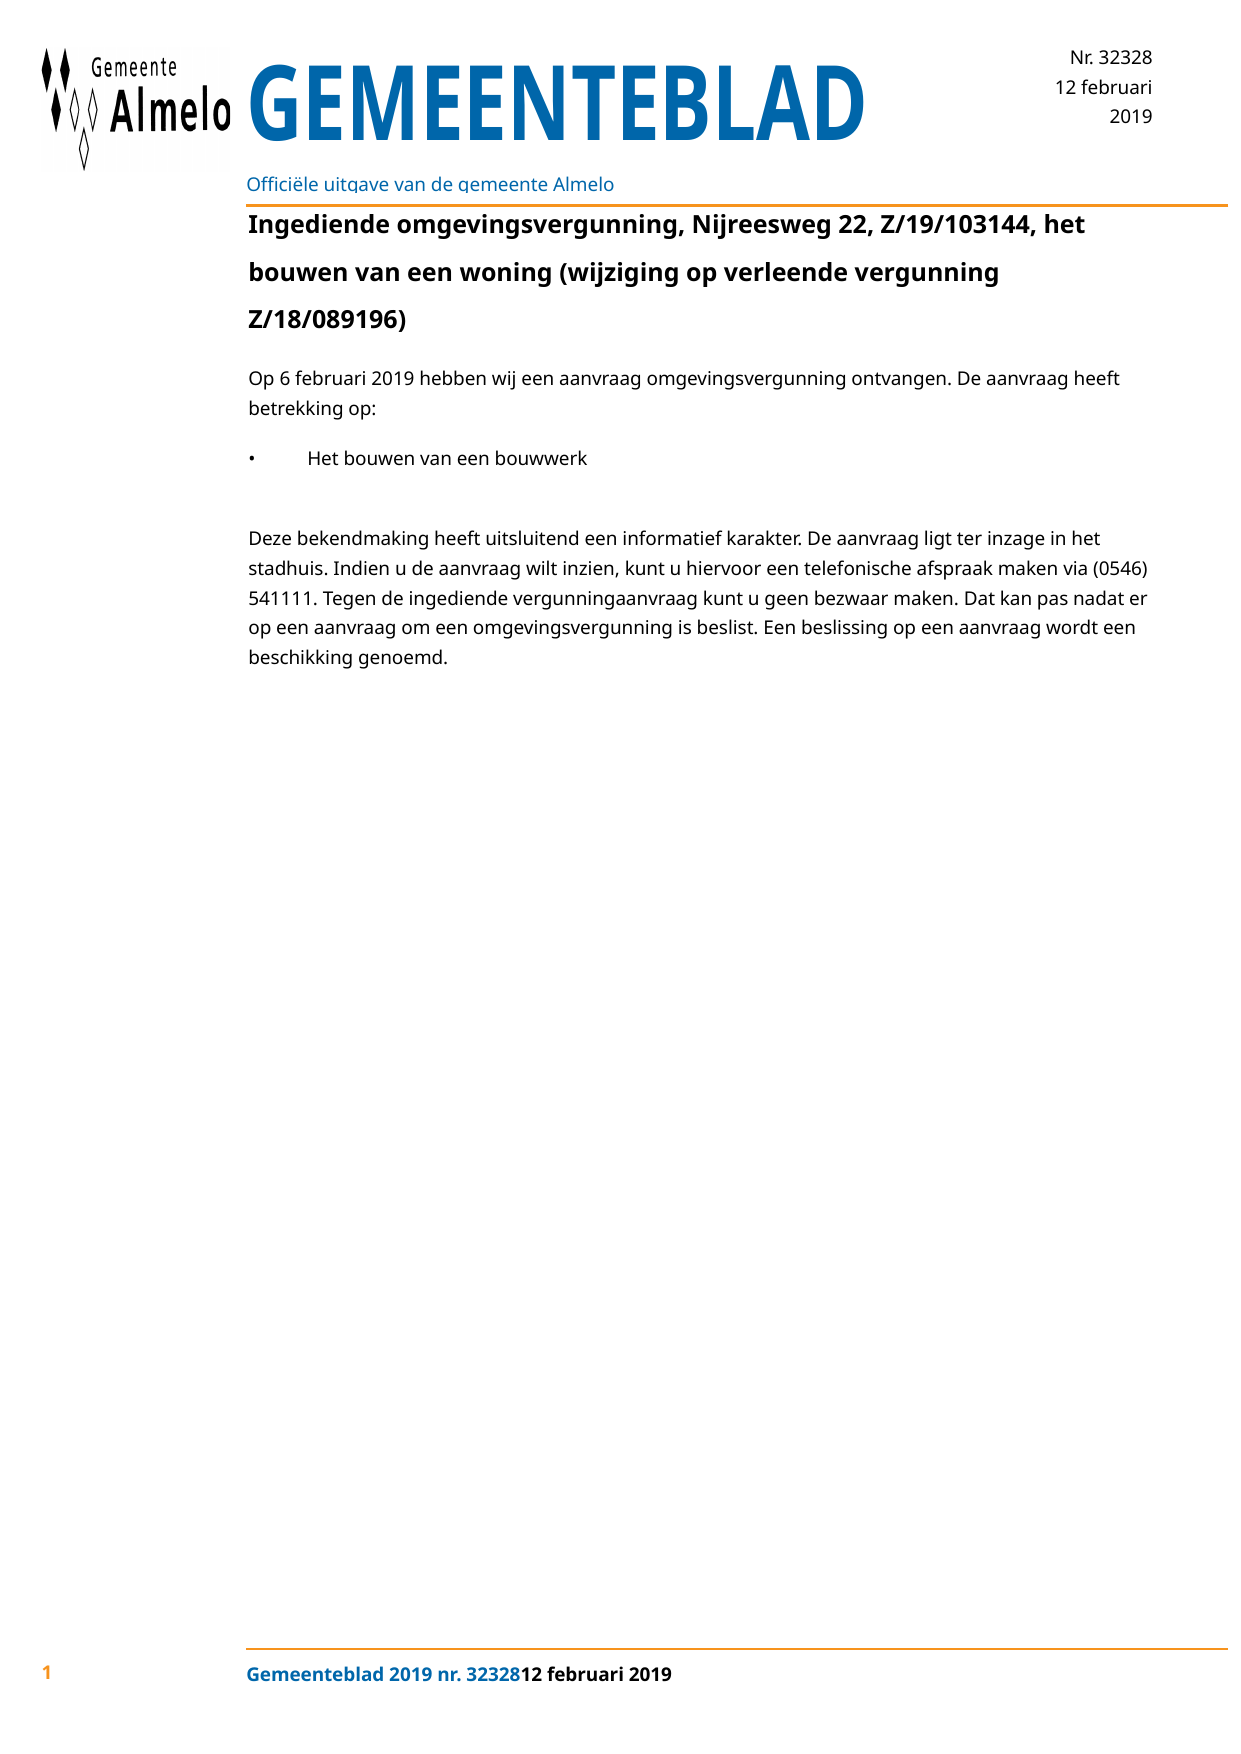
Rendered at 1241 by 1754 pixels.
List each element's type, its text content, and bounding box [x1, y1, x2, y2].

text Ingediende omgevingsvergunning, Nijreesweg 22, Z/19/103144, het bouwen van een woning (wijziging op verleende vergunning Z/18/089196) [248, 207, 1152, 336]
picture [41, 47, 231, 172]
text Op 6 februari 2019 hebben wij een aanvraag omgevingsvergunning ontvangen. De aanvraag heeft betrekking op: [248, 366, 1152, 421]
list Het bouwen van een bouwwerk [248, 446, 1152, 471]
text Deze bekendmaking heeft uitsluitend een informatief karakter. De aanvraag ligt ter inzage in het stadhuis. Indien u de aanvraag wilt inzien, kunt u hiervoor een telefonische afspraak maken via (0546) 541111. Tegen de ingediende vergunningaanvraag kunt u geen bezwaar maken. Dat kan pas nadat er op een aanvraag om een omgevingsvergunning is beslist. Een beslissing op een aanvraag wordt een beschikking genoemd. [248, 526, 1152, 669]
